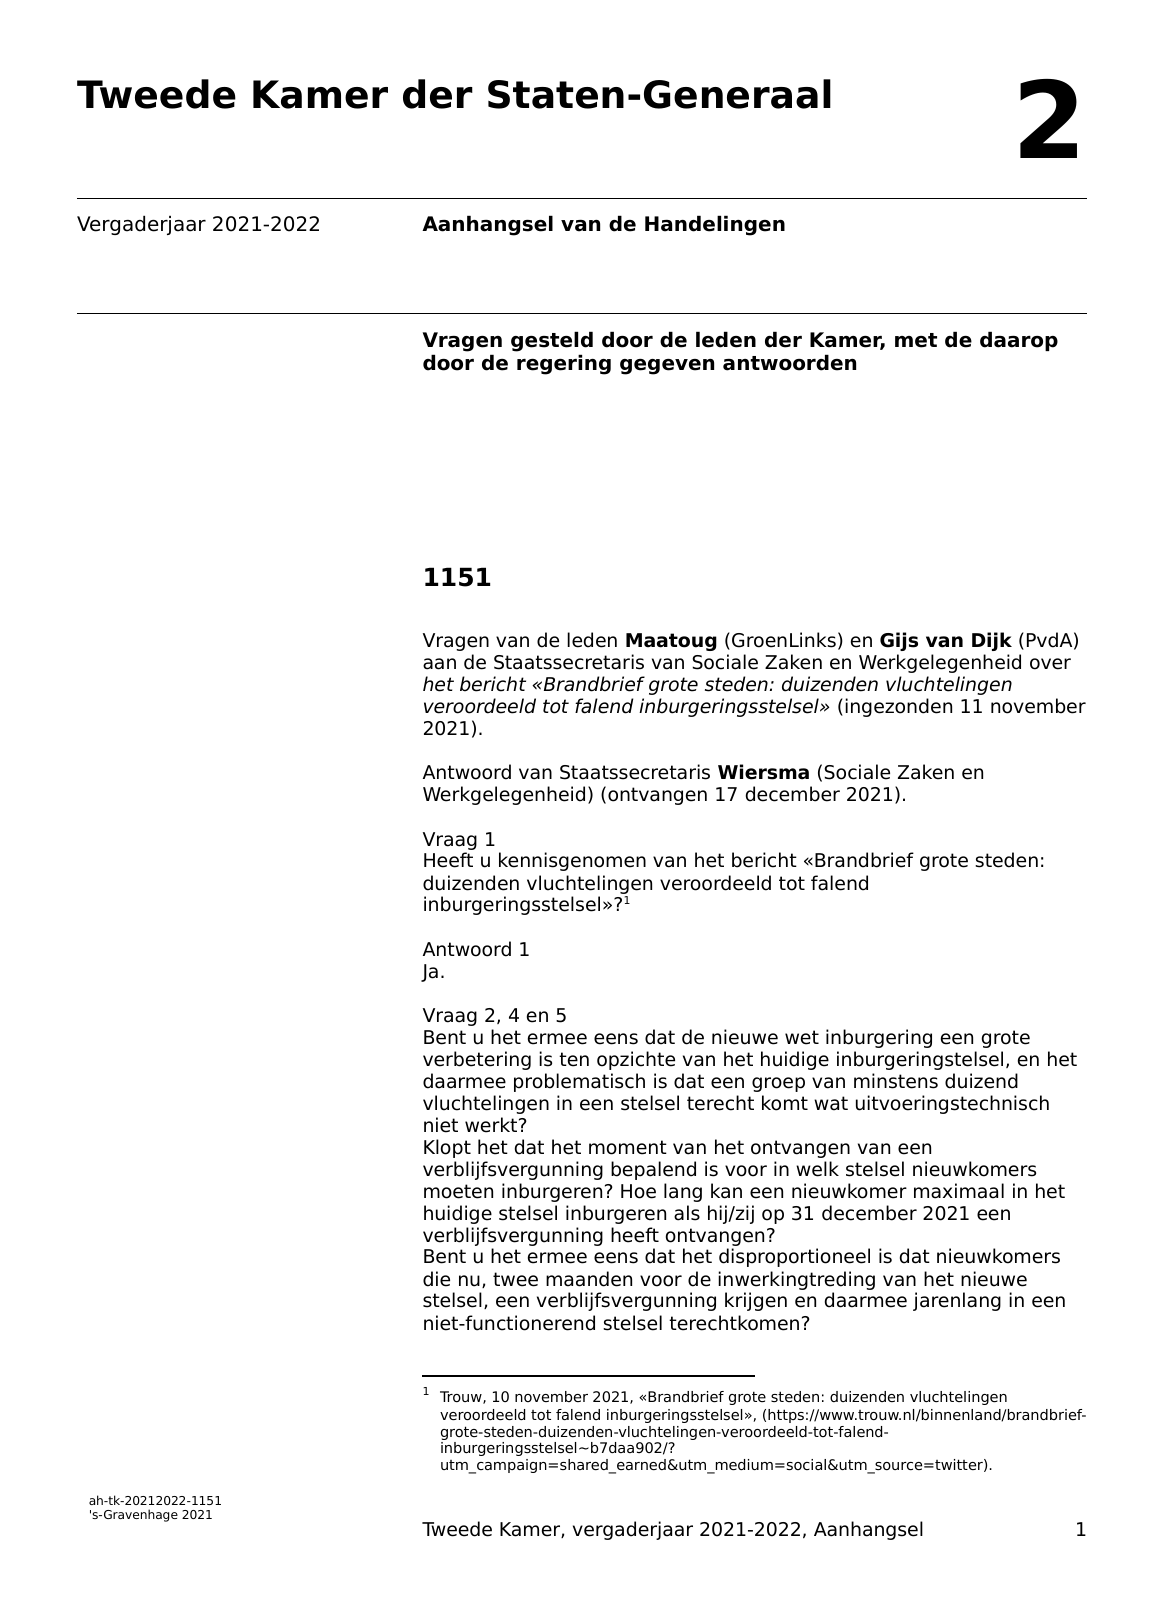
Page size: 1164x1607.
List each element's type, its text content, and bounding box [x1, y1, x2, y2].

text Vragen van de leden Maatoug (GroenLinks) en Gijs van Dijk (PvdA) aan de Staatssecretaris van Sociale Zaken en Werkgelegenheid over het bericht «Brandbrief grote steden: duizenden vluchtelingen veroordeeld tot falend inburgeringsstelsel» (ingezonden 11 november 2021). [422, 630, 1087, 740]
table_cell Vragen gesteld door de leden der Kamer, met de daarop door de regering gegeven antwoorden [422, 314, 1087, 375]
text 1151 [422, 563, 1087, 592]
text Antwoord van Staatssecretaris Wiersma (Sociale Zaken en Werkgelegenheid) (ontvangen 17 december 2021). [422, 762, 1087, 806]
table_cell Aanhangsel van de Handelingen [422, 199, 1087, 313]
text Vraag 1 [422, 828, 1087, 850]
text 's-Gravenhage 2021 [88, 1508, 323, 1522]
text Vraag 2, 4 en 5 [422, 1005, 1087, 1027]
text Heeft u kennisgenomen van het bericht «Brandbrief grote steden: duizenden vluchtelingen veroordeeld tot falend inburgeringsstelsel»? [422, 850, 1087, 916]
text Antwoord 1 [422, 938, 1087, 961]
table_cell [77, 314, 422, 375]
table_header 2 [886, 59, 1087, 198]
text Trouw, 10 november 2021, «Brandbrief grote steden: duizenden vluchtelingen veroordeeld tot falend inburgeringsstelsel», (https://www.trouw.nl/binnenland/brandbrief-grote-steden-duizenden-vluchtelingen-veroordeeld-tot-falend-inburgeringsstelsel~b7daa902/?utm_campaign=shared_earned&utm_medium=social&utm_source=twitter). [422, 1385, 1087, 1474]
text Ja. [422, 961, 1087, 982]
text Bent u het ermee eens dat de nieuwe wet inburgering een grote verbetering is ten opzichte van het huidige inburgeringstelsel, en het daarmee problematisch is dat een groep van minstens duizend vluchtelingen in een stelsel terecht komt wat uitvoeringstechnisch niet werkt? [422, 1027, 1087, 1137]
text ah-tk-20212022-1151 [88, 1494, 323, 1508]
table_header Tweede Kamer der Staten-Generaal [77, 59, 886, 198]
text Bent u het ermee eens dat het disproportioneel is dat nieuwkomers die nu, twee maanden voor de inwerkingtreding van het nieuwe stelsel, een verblijfsvergunning krijgen en daarmee jarenlang in een niet-functionerend stelsel terechtkomen? [422, 1246, 1087, 1334]
table_cell Vergaderjaar 2021-2022 [77, 199, 422, 313]
text Klopt het dat het moment van het ontvangen van een verblijfsvergunning bepalend is voor in welk stelsel nieuwkomers moeten inburgeren? Hoe lang kan een nieuwkomer maximaal in het huidige stelsel inburgeren als hij/zij op 31 december 2021 een verblijfsvergunning heeft ontvangen? [422, 1137, 1087, 1246]
